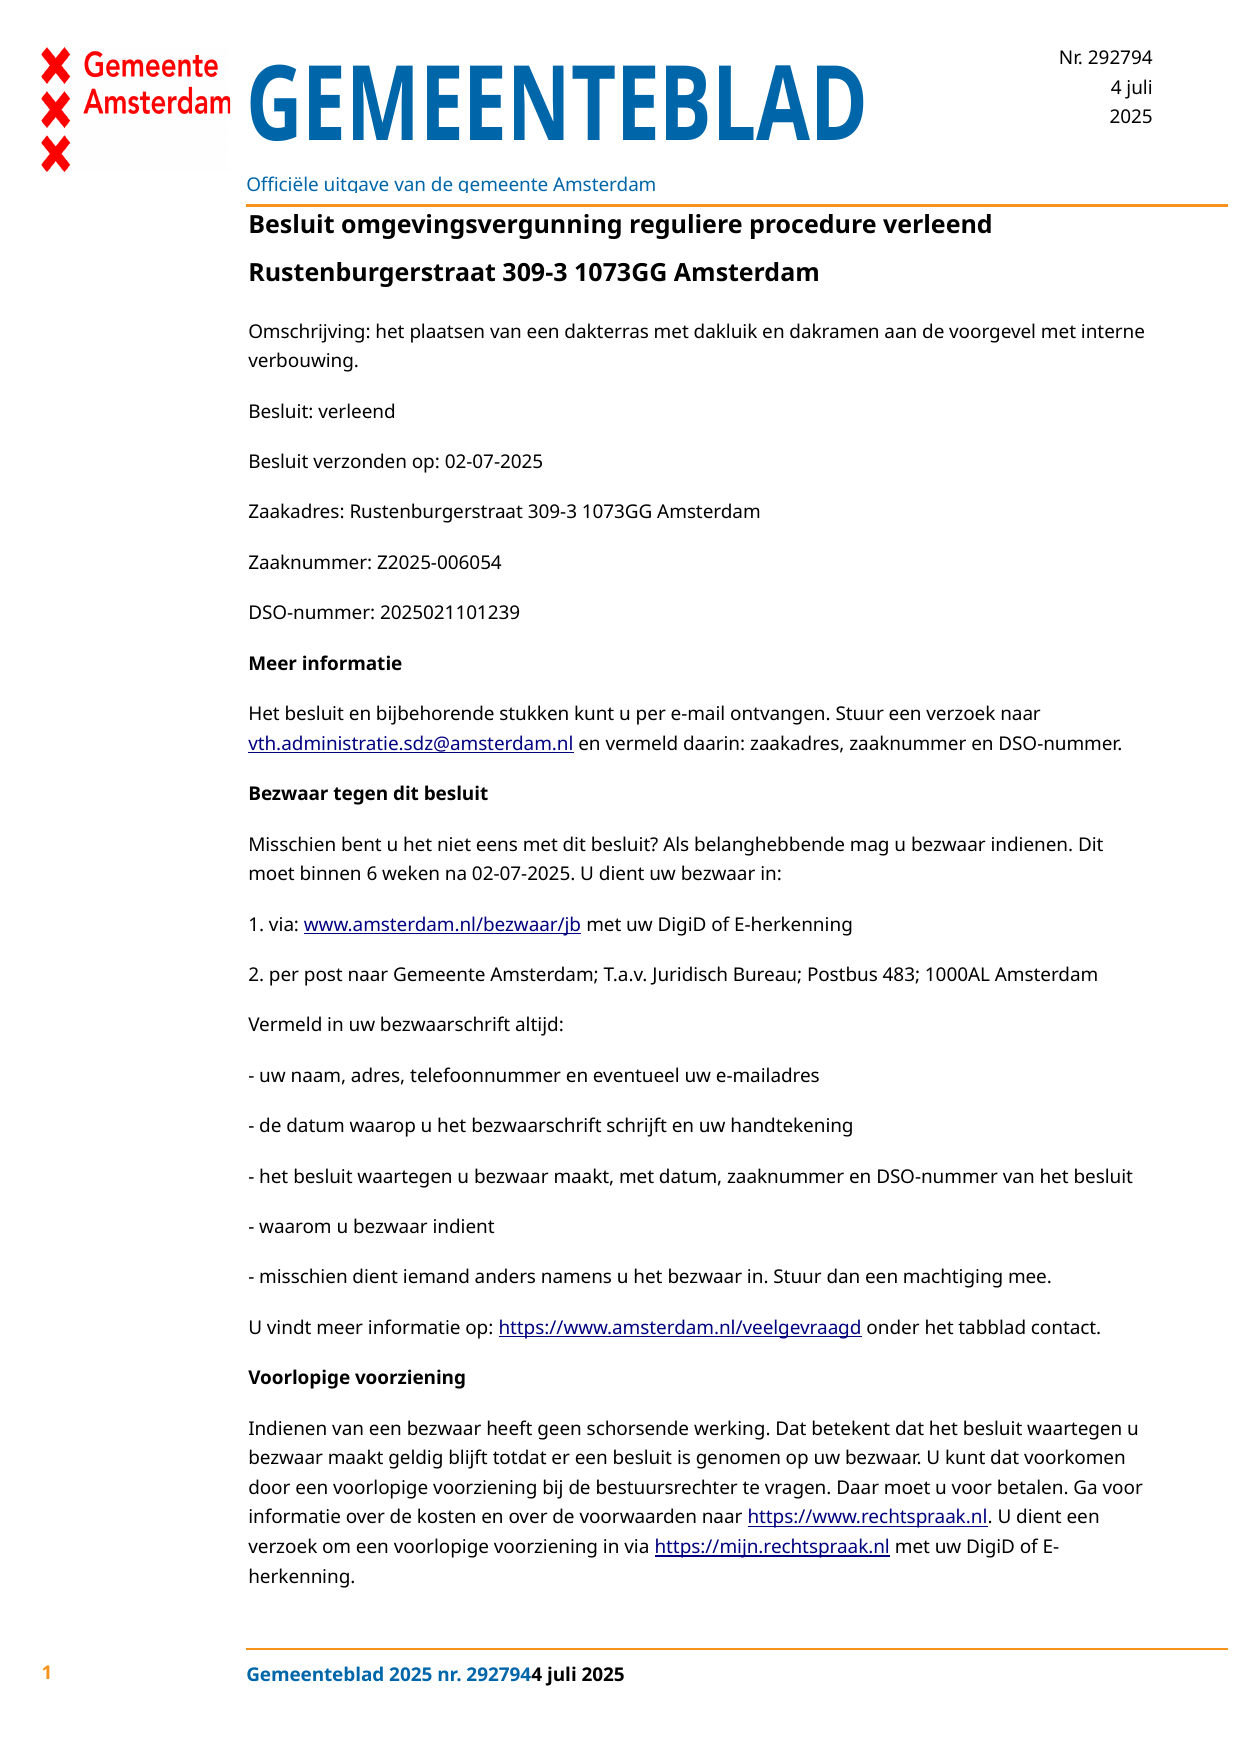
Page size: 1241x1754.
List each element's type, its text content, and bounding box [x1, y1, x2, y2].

text Besluit: verleend [248, 398, 1152, 424]
text - misschien dient iemand anders namens u het bezwaar in. Stuur dan een machtiging mee. [248, 1264, 1152, 1289]
text - het besluit waartegen u bezwaar maakt, met datum, zaaknummer en DSO-nummer van het besluit [248, 1163, 1152, 1189]
text Zaakadres: Rustenburgerstraat 309-3 1073GG Amsterdam [248, 499, 1152, 524]
text - uw naam, adres, telefoonnummer en eventueel uw e-mailadres [248, 1062, 1152, 1088]
text Besluit verzonden op: 02-07-2025 [248, 448, 1152, 474]
text Omschrijving: het plaatsen van een dakterras met dakluik en dakramen aan de voorgevel met interne verbouwing. [248, 318, 1152, 373]
text Besluit omgevingsvergunning reguliere procedure verleend Rustenburgerstraat 309-3 1073GG Amsterdam [248, 207, 1152, 288]
picture [41, 47, 231, 172]
text Misschien bent u het niet eens met dit besluit? Als belanghebbende mag u bezwaar indienen. Dit moet binnen 6 weken na 02-07-2025. U dient uw bezwaar in: [248, 831, 1152, 886]
text Vermeld in uw bezwaarschrift altijd: [248, 1012, 1152, 1037]
text Bezwaar tegen dit besluit [248, 780, 1152, 806]
text 1. via: www.amsterdam.nl/bezwaar/jb met uw DigiD of E-herkenning [248, 911, 1152, 937]
text U vindt meer informatie op: https://www.amsterdam.nl/veelgevraagd onder het tabblad contact. [248, 1314, 1152, 1340]
text Het besluit en bijbehorende stukken kunt u per e-mail ontvangen. Stuur een verzoek naar vth.administratie.sdz@amsterdam.nl en vermeld daarin: zaakadres, zaaknummer en DSO-nummer. [248, 700, 1152, 756]
text 2. per post naar Gemeente Amsterdam; T.a.v. Juridisch Bureau; Postbus 483; 1000AL Amsterdam [248, 961, 1152, 987]
text Voorlopige voorziening [248, 1364, 1152, 1390]
text DSO-nummer: 2025021101239 [248, 599, 1152, 625]
text Meer informatie [248, 650, 1152, 676]
text - de datum waarop u het bezwaarschrift schrijft en uw handtekening [248, 1112, 1152, 1138]
text Indienen van een bezwaar heeft geen schorsende werking. Dat betekent dat het besluit waartegen u bezwaar maakt geldig blijft totdat er een besluit is genomen op uw bezwaar. U kunt dat voorkomen door een voorlopige voorziening bij de bestuursrechter te vragen. Daar moet u voor betalen. Ga voor informatie over de kosten en over de voorwaarden naar https://www.rechtspraak.nl. U dient een verzoek om een voorlopige voorziening in via https://mijn.rechtspraak.nl met uw DigiD of E-herkenning. [248, 1415, 1152, 1589]
text Zaaknummer: Z2025-006054 [248, 549, 1152, 575]
text - waarom u bezwaar indient [248, 1213, 1152, 1239]
